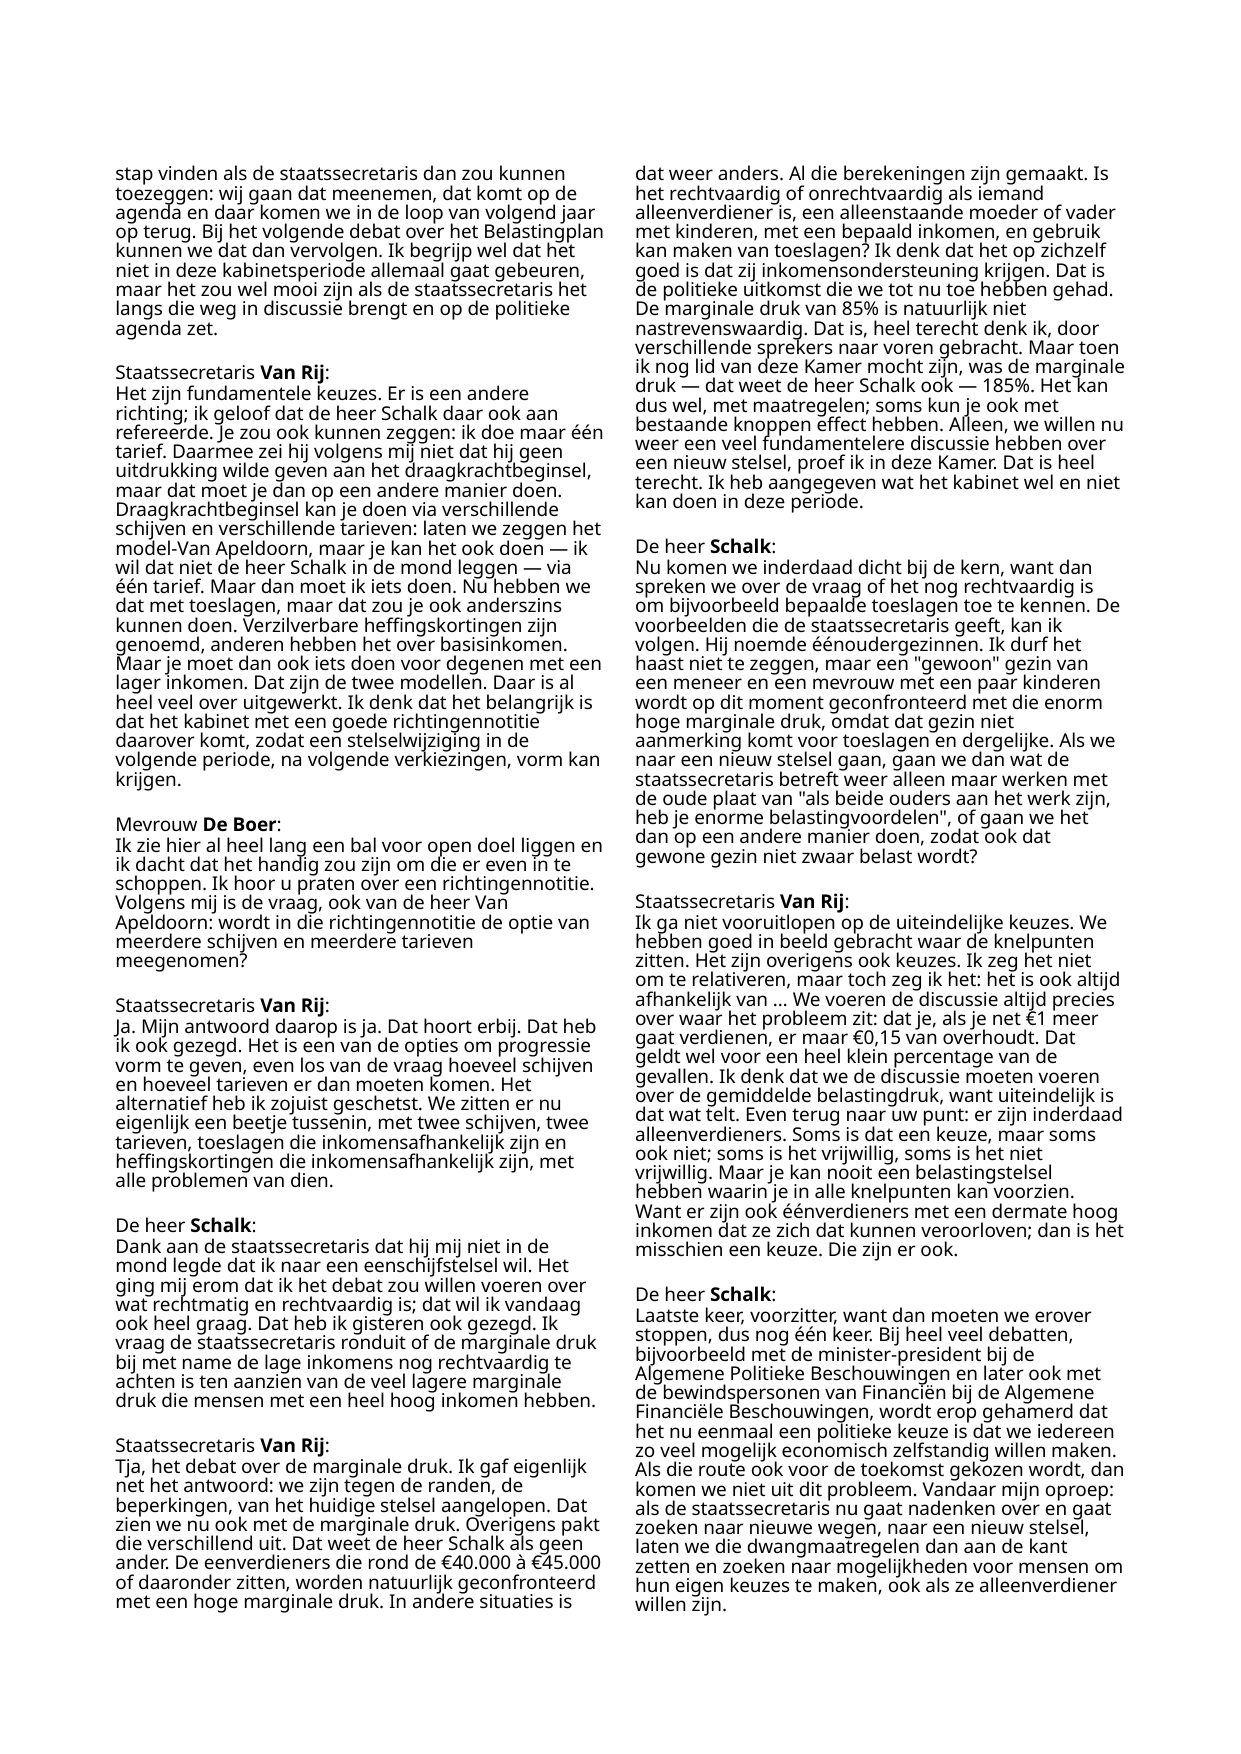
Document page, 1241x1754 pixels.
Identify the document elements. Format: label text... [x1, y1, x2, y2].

text Laatste keer, voorzitter, want dan moeten we erover stoppen, dus nog één keer. Bij heel veel debatten, bijvoorbeeld met de minister-president bij de Algemene Politieke Beschouwingen en later ook met de bewindspersonen van Financiën bij de Algemene Financiële Beschouwingen, wordt erop gehamerd dat het nu eenmaal een politieke keuze is dat we iedereen zo veel mogelijk economisch zelfstandig willen maken. Als die route ook voor de toekomst gekozen wordt, dan komen we niet uit dit probleem. Vandaar mijn oproep: als de staatssecretaris nu gaat nadenken over en gaat zoeken naar nieuwe wegen, naar een nieuw stelsel, laten we die dwangmaatregelen dan aan de kant zetten en zoeken naar mogelijkheden voor mensen om hun eigen keuzes te maken, ook als ze alleenverdiener willen zijn. [635, 1307, 1125, 1615]
text De heer Schalk: [115, 1212, 605, 1238]
text Staatssecretaris Van Rij: [635, 888, 1125, 914]
text Nu komen we inderdaad dicht bij de kern, want dan spreken we over de vraag of het nog rechtvaardig is om bijvoorbeeld bepaalde toeslagen toe te kennen. De voorbeelden die de staatssecretaris geeft, kan ik volgen. Hij noemde éénoudergezinnen. Ik durf het haast niet te zeggen, maar een "gewoon" gezin van een meneer en een mevrouw met een paar kinderen wordt op dit moment geconfronteerd met die enorm hoge marginale druk, omdat dat gezin niet aanmerking komt voor toeslagen en dergelijke. Als we naar een nieuw stelsel gaan, gaan we dan wat de staatssecretaris betreft weer alleen maar werken met de oude plaat van "als beide ouders aan het werk zijn, heb je enorme belastingvoordelen", of gaan we het dan op een andere manier doen, zodat ook dat gewone gezin niet zwaar belast wordt? [635, 559, 1125, 867]
text Ik ga niet vooruitlopen op de uiteindelijke keuzes. We hebben goed in beeld gebracht waar de knelpunten zitten. Het zijn overigens ook keuzes. Ik zeg het niet om te relativeren, maar toch zeg ik het: het is ook altijd afhankelijk van … We voeren de discussie altijd precies over waar het probleem zit: dat je, als je net €1 meer gaat verdienen, er maar €0,15 van overhoudt. Dat geldt wel voor een heel klein percentage van de gevallen. Ik denk dat we de discussie moeten voeren over de gemiddelde belastingdruk, want uiteindelijk is dat wat telt. Even terug naar uw punt: er zijn inderdaad alleenverdieners. Soms is dat een keuze, maar soms ook niet; soms is het vrijwillig, soms is het niet vrijwillig. Maar je kan nooit een belastingstelsel hebben waarin je in alle knelpunten kan voorzien. Want er zijn ook éénverdieners met een dermate hoog inkomen dat ze zich dat kunnen veroorloven; dan is het misschien een keuze. Die zijn er ook. [635, 914, 1125, 1261]
text Mevrouw De Boer: [115, 811, 605, 837]
text Het zijn fundamentele keuzes. Er is een andere richting; ik geloof dat de heer Schalk daar ook aan refereerde. Je zou ook kunnen zeggen: ik doe maar één tarief. Daarmee zei hij volgens mij niet dat hij geen uitdrukking wilde geven aan het draagkrachtbeginsel, maar dat moet je dan op een andere manier doen. Draagkrachtbeginsel kan je doen via verschillende schijven en verschillende tarieven: laten we zeggen het model-Van Apeldoorn, maar je kan het ook doen — ik wil dat niet de heer Schalk in de mond leggen — via één tarief. Maar dan moet ik iets doen. Nu hebben we dat met toeslagen, maar dat zou je ook anderszins kunnen doen. Verzilverbare heffingskortingen zijn genoemd, anderen hebben het over basisinkomen. Maar je moet dan ook iets doen voor degenen met een lager inkomen. Dat zijn de twee modellen. Daar is al heel veel over uitgewerkt. Ik denk dat het belangrijk is dat het kabinet met een goede richtingennotitie daarover komt, zodat een stelselwijziging in de volgende periode, na volgende verkiezingen, vorm kan krijgen. [115, 385, 605, 790]
text De heer Schalk: [635, 1281, 1125, 1307]
text stap vinden als de staatssecretaris dan zou kunnen toezeggen: wij gaan dat meenemen, dat komt op de agenda en daar komen we in de loop van volgend jaar op terug. Bij het volgende debat over het Belastingplan kunnen we dat dan vervolgen. Ik begrijp wel dat het niet in deze kabinetsperiode allemaal gaat gebeuren, maar het zou wel mooi zijn als de staatssecretaris het langs die weg in discussie brengt en op de politieke agenda zet. [115, 165, 605, 339]
text Dank aan de staatssecretaris dat hij mij niet in de mond legde dat ik naar een eenschijfstelsel wil. Het ging mij erom dat ik het debat zou willen voeren over wat rechtmatig en rechtvaardig is; dat wil ik vandaag ook heel graag. Dat heb ik gisteren ook gezegd. Ik vraag de staatssecretaris ronduit of de marginale druk bij met name de lage inkomens nog rechtvaardig te achten is ten aanzien van de veel lagere marginale druk die mensen met een heel hoog inkomen hebben. [115, 1238, 605, 1411]
text dat weer anders. Al die berekeningen zijn gemaakt. Is het rechtvaardig of onrechtvaardig als iemand alleenverdiener is, een alleenstaande moeder of vader met kinderen, met een bepaald inkomen, en gebruik kan maken van toeslagen? Ik denk dat het op zichzelf goed is dat zij inkomensondersteuning krijgen. Dat is de politieke uitkomst die we tot nu toe hebben gehad. De marginale druk van 85% is natuurlijk niet nastrevenswaardig. Dat is, heel terecht denk ik, door verschillende sprekers naar voren gebracht. Maar toen ik nog lid van deze Kamer mocht zijn, was de marginale druk — dat weet de heer Schalk ook — 185%. Het kan dus wel, met maatregelen; soms kun je ook met bestaande knoppen effect hebben. Alleen, we willen nu weer een veel fundamentelere discussie hebben over een nieuw stelsel, proef ik in deze Kamer. Dat is heel terecht. Ik heb aangegeven wat het kabinet wel en niet kan doen in deze periode. [635, 165, 1125, 512]
text Staatssecretaris Van Rij: [115, 1432, 605, 1458]
text Tja, het debat over de marginale druk. Ik gaf eigenlijk net het antwoord: we zijn tegen de randen, de beperkingen, van het huidige stelsel aangelopen. Dat zien we nu ook met de marginale druk. Overigens pakt die verschillend uit. Dat weet de heer Schalk als geen ander. De eenverdieners die rond de €40.000 à €45.000 of daaronder zitten, worden natuurlijk geconfronteerd met een hoge marginale druk. In andere situaties is [115, 1458, 605, 1612]
text Staatssecretaris Van Rij: [115, 359, 605, 385]
text De heer Schalk: [635, 533, 1125, 559]
text Staatssecretaris Van Rij: [115, 992, 605, 1018]
text Ik zie hier al heel lang een bal voor open doel liggen en ik dacht dat het handig zou zijn om die er even in te schoppen. Ik hoor u praten over een richtingennotitie. Volgens mij is de vraag, ook van de heer Van Apeldoorn: wordt in die richtingennotitie de optie van meerdere schijven en meerdere tarieven meegenomen? [115, 837, 605, 971]
text Ja. Mijn antwoord daarop is ja. Dat hoort erbij. Dat heb ik ook gezegd. Het is een van de opties om progressie vorm te geven, even los van de vraag hoeveel schijven en hoeveel tarieven er dan moeten komen. Het alternatief heb ik zojuist geschetst. We zitten er nu eigenlijk een beetje tussenin, met twee schijven, twee tarieven, toeslagen die inkomensafhankelijk zijn en heffingskortingen die inkomensafhankelijk zijn, met alle problemen van dien. [115, 1018, 605, 1191]
